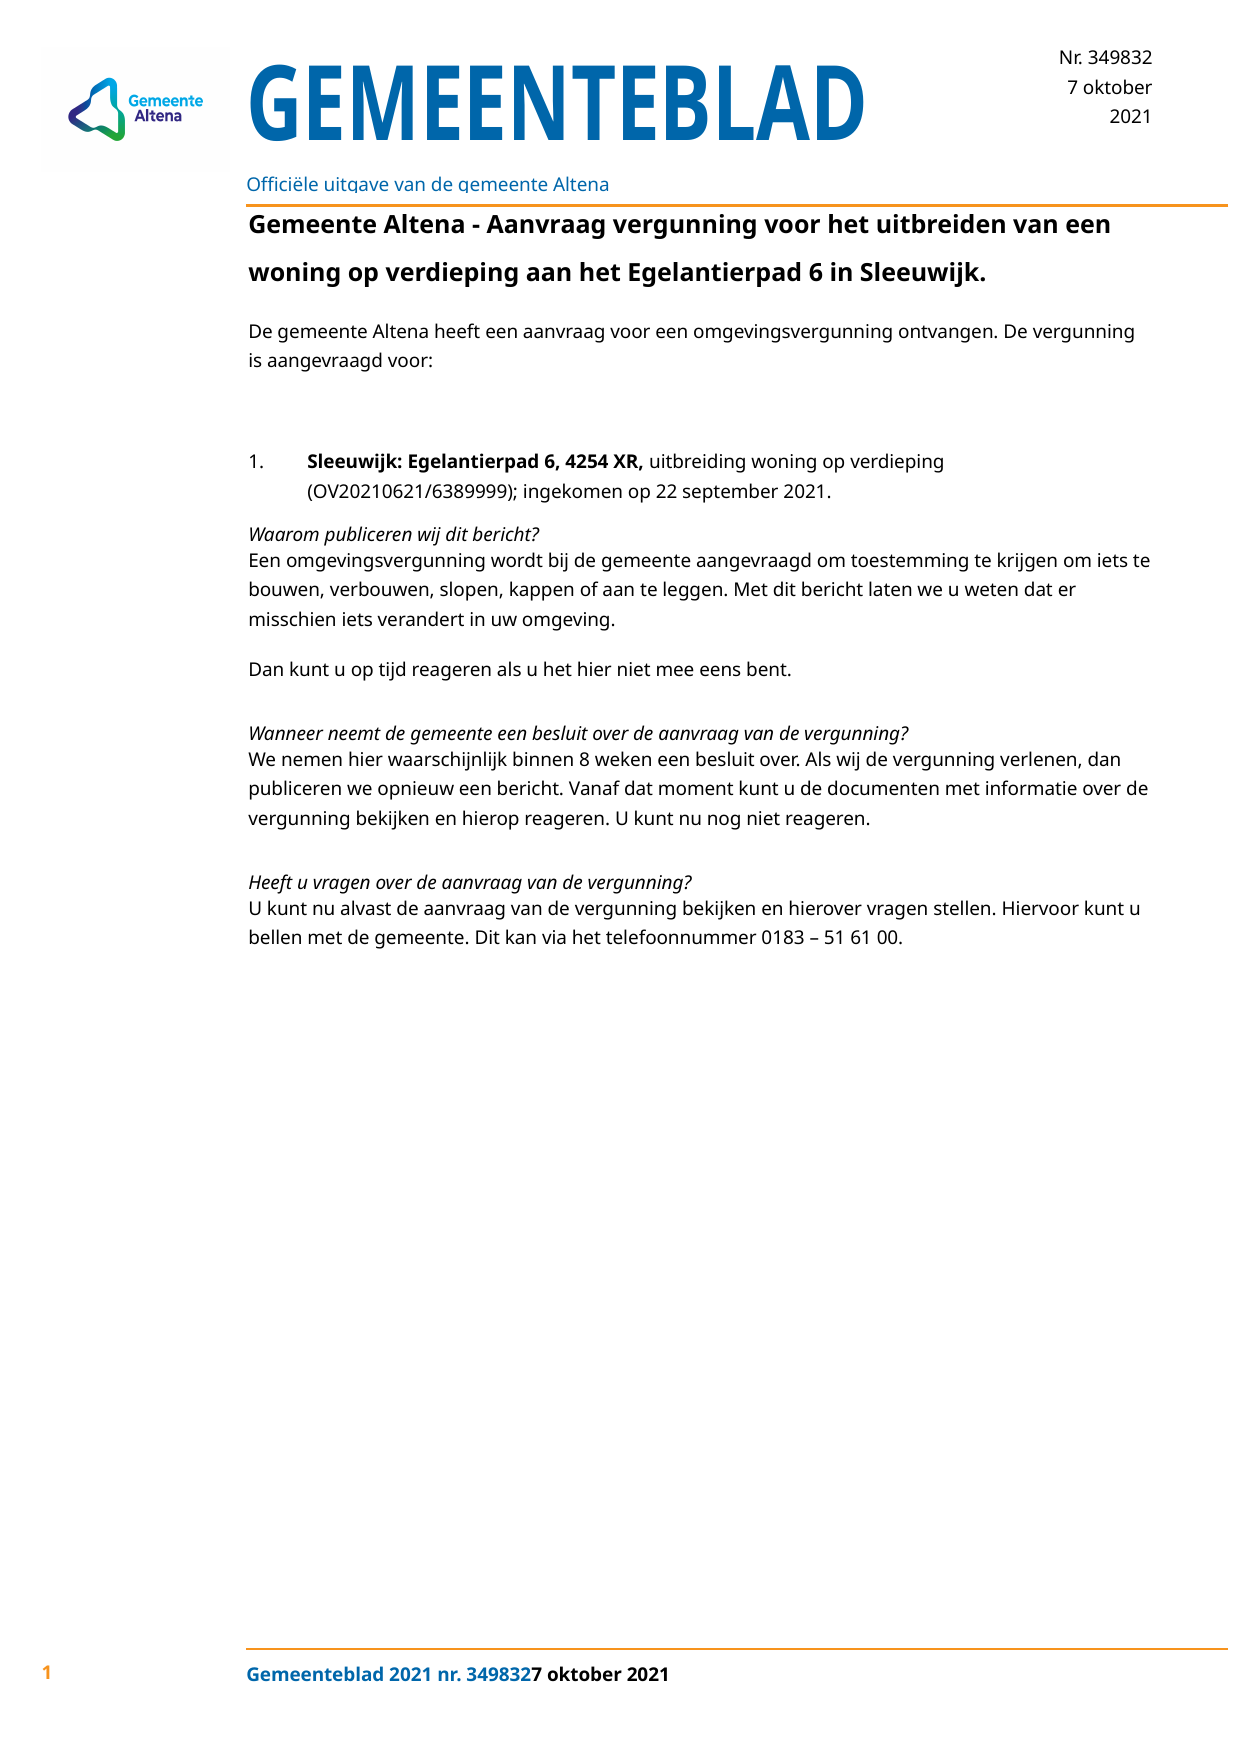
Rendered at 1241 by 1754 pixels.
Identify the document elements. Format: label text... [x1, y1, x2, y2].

list Sleeuwijk: Egelantierpad 6, 4254 XR, uitbreiding woning op verdieping (OV20210621/6389999); ingekomen op 22 september 2021. [248, 448, 1152, 504]
text De gemeente Altena heeft een aanvraag voor een omgevingsvergunning ontvangen. De vergunning is aangevraagd voor: [248, 318, 1152, 373]
text Heeft u vragen over de aanvraag van de vergunning? [248, 869, 1152, 895]
text Dan kunt u op tijd reageren als u het hier niet mee eens bent. [248, 656, 1152, 682]
picture [41, 47, 231, 172]
text Gemeente Altena - Aanvraag vergunning voor het uitbreiden van een woning op verdieping aan het Egelantierpad 6 in Sleeuwijk. [248, 207, 1152, 288]
text U kunt nu alvast de aanvraag van de vergunning bekijken en hierover vragen stellen. Hiervoor kunt u bellen met de gemeente. Dit kan via het telefoonnummer 0183 – 51 61 00. [248, 895, 1152, 950]
text Een omgevingsvergunning wordt bij de gemeente aangevraagd om toestemming te krijgen om iets te bouwen, verbouwen, slopen, kappen of aan te leggen. Met dit bericht laten we u weten dat er misschien iets verandert in uw omgeving. [248, 547, 1152, 632]
text Wanneer neemt de gemeente een besluit over de aanvraag van de vergunning? [248, 720, 1152, 746]
text Waarom publiceren wij dit bericht? [248, 521, 1152, 547]
text We nemen hier waarschijnlijk binnen 8 weken een besluit over. Als wij de vergunning verlenen, dan publiceren we opnieuw een bericht. Vanaf dat moment kunt u de documenten met informatie over de vergunning bekijken en hierop reageren. U kunt nu nog niet reageren. [248, 746, 1152, 831]
